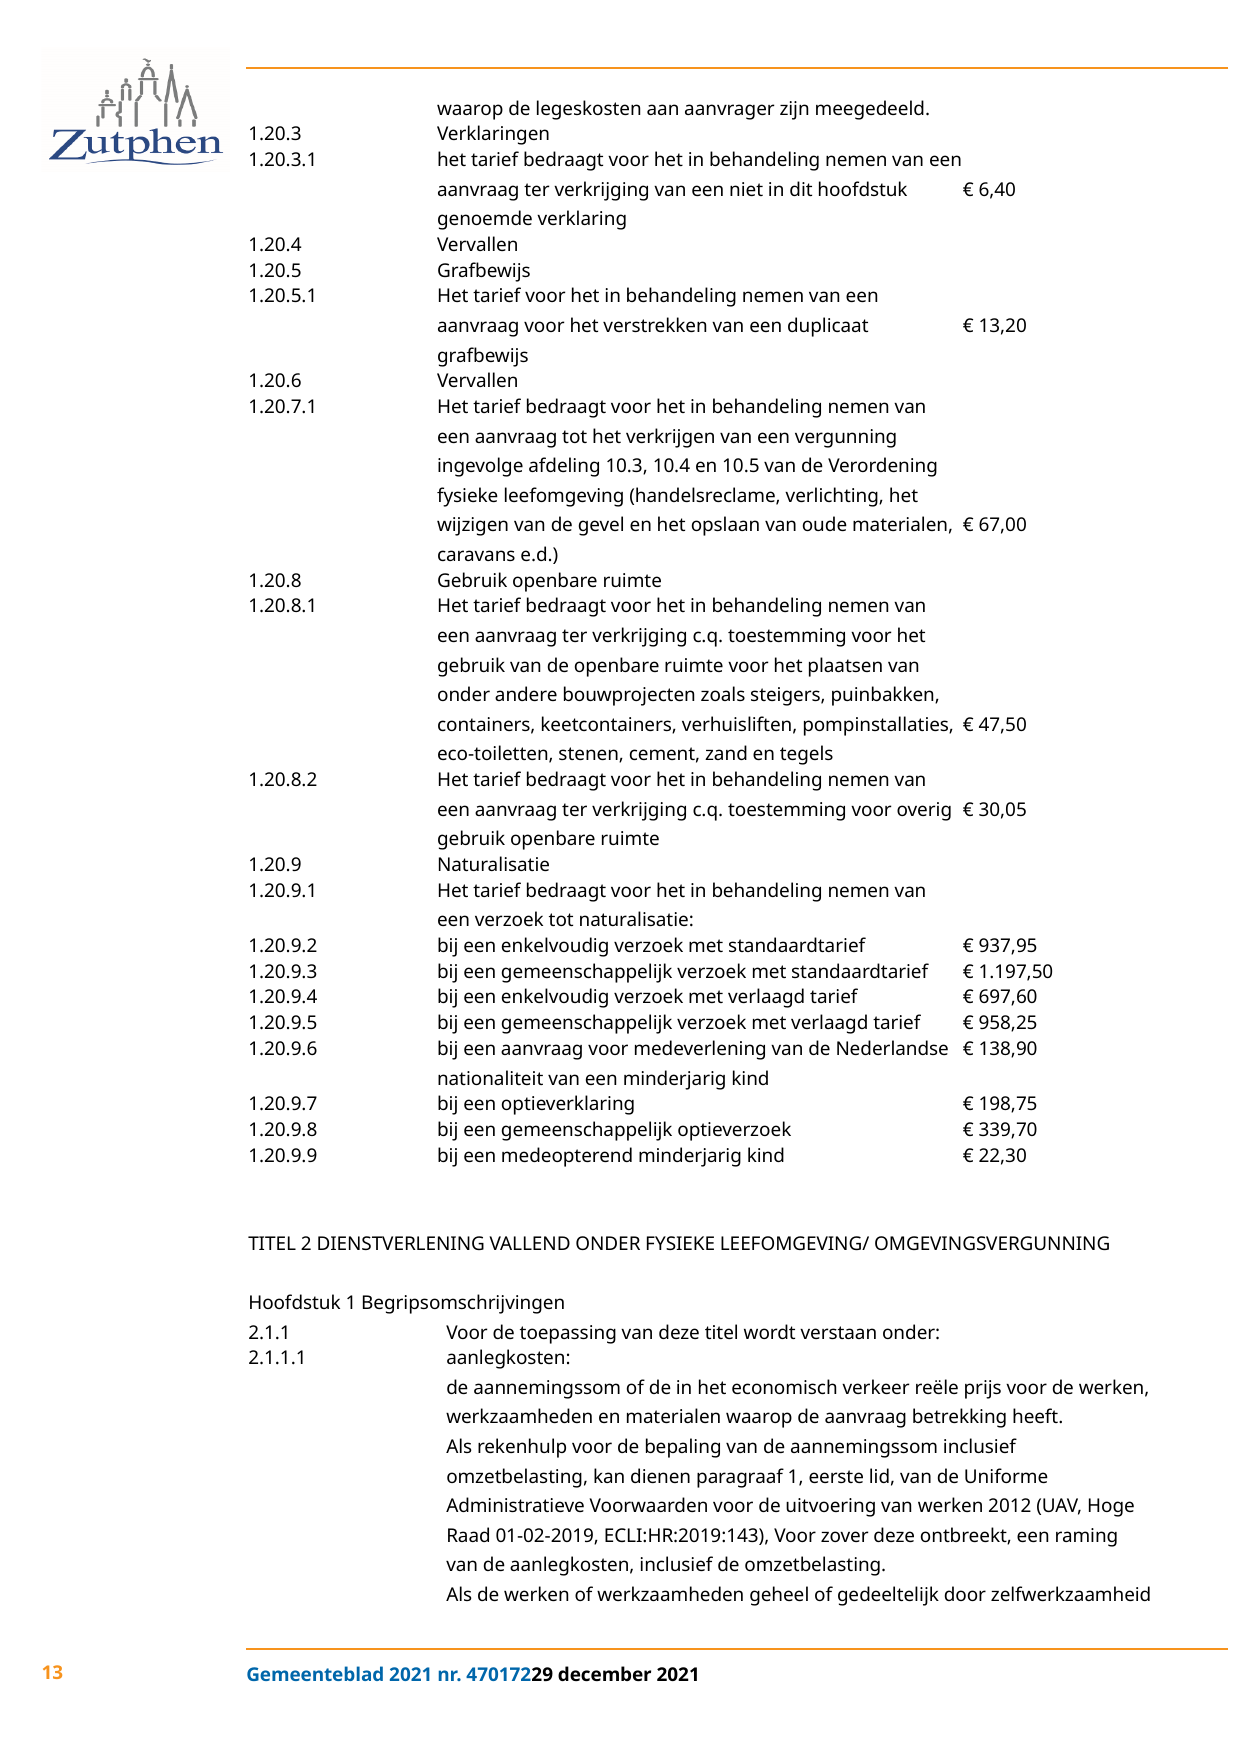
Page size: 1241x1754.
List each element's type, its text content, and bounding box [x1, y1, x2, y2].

table_cell € 697,60 [963, 984, 1152, 1009]
table_cell 1.20.9.8 [248, 1116, 437, 1142]
table_cell € 958,25 [963, 1009, 1152, 1035]
table_cell 1.20.9.9 [248, 1142, 437, 1168]
table_cell 2.1.1.1 [248, 1345, 446, 1607]
table_cell [963, 877, 1152, 932]
table_cell [963, 567, 1152, 593]
table_cell [963, 231, 1152, 257]
table_cell Gebruik openbare ruimte [437, 567, 963, 593]
table_cell € 6,40 [963, 146, 1152, 231]
table_cell Vervallen [437, 231, 963, 257]
table_cell 1.20.8 [248, 567, 437, 593]
text TITEL 2 DIENSTVERLENING VALLEND ONDER FYSIEKE LEEFOMGEVING/ OMGEVINGSVERGUNNING [248, 1230, 1152, 1256]
table_cell € 339,70 [963, 1116, 1152, 1142]
table_cell 1.20.9.4 [248, 984, 437, 1009]
table_cell € 937,95 [963, 932, 1152, 958]
table_cell Naturalisatie [437, 851, 963, 877]
table_cell 1.20.9.6 [248, 1035, 437, 1090]
table_cell 1.20.6 [248, 368, 437, 393]
table_cell 1.20.8.1 [248, 593, 437, 766]
table_cell bij een gemeenschappelijk verzoek met verlaagd tarief [437, 1009, 963, 1035]
table_cell 1.20.9.5 [248, 1009, 437, 1035]
table_cell [963, 121, 1152, 146]
table_cell bij een optieverklaring [437, 1090, 963, 1116]
table_cell 1.20.8.2 [248, 766, 437, 851]
text Hoofdstuk 1 Begripsomschrijvingen [248, 1289, 1152, 1315]
table_cell aanlegkosten: de aannemingssom of de in het economisch verkeer reële prijs voor de werken, werkzaamheden en materialen waarop de aanvraag betrekking heeft. Als rekenhulp voor de bepaling van de aannemingssom inclusief omzetbelasting, kan dienen paragraaf 1, eerste lid, van de Uniforme Administratieve Voorwaarden voor de uitvoering van werken 2012 (UAV, Hoge Raad 01-02-2019, ECLI:HR:2019:143), Voor zover deze ontbreekt, een raming van de aanlegkosten, inclusief de omzetbelasting. Als de werken of werkzaamheden geheel of gedeeltelijk door zelfwerkzaamheid [446, 1345, 1152, 1607]
table_cell 1.20.9.3 [248, 958, 437, 984]
table_cell [963, 851, 1152, 877]
table_cell het tarief bedraagt voor het in behandeling nemen van een aanvraag ter verkrijging van een niet in dit hoofdstuk genoemde verklaring [437, 146, 963, 231]
table_cell € 30,05 [963, 766, 1152, 851]
table_header 2.1.1 [248, 1319, 446, 1344]
table_cell 1.20.5 [248, 257, 437, 283]
table_cell Verklaringen [437, 121, 963, 146]
table_cell waarop de legeskosten aan aanvrager zijn meegedeeld. [437, 95, 963, 121]
table_cell 1.20.9.7 [248, 1090, 437, 1116]
table_cell 1.20.5.1 [248, 283, 437, 367]
table_cell € 67,00 [963, 393, 1152, 567]
table_cell 1.20.7.1 [248, 393, 437, 567]
table_cell [248, 95, 437, 121]
table_cell Het tarief voor het in behandeling nemen van een aanvraag voor het verstrekken van een duplicaat grafbewijs [437, 283, 963, 367]
table_cell bij een aanvraag voor medeverlening van de Nederlandse nationaliteit van een minderjarig kind [437, 1035, 963, 1090]
table_cell bij een enkelvoudig verzoek met verlaagd tarief [437, 984, 963, 1009]
table_cell 1.20.3 [248, 121, 437, 146]
table_cell 1.20.9.1 [248, 877, 437, 932]
table_cell 1.20.3.1 [248, 146, 437, 231]
table_cell € 47,50 [963, 593, 1152, 766]
table_cell € 13,20 [963, 283, 1152, 367]
table_cell bij een enkelvoudig verzoek met standaardtarief [437, 932, 963, 958]
table_cell bij een gemeenschappelijk verzoek met standaardtarief [437, 958, 963, 984]
table_cell € 198,75 [963, 1090, 1152, 1116]
table_cell Het tarief bedraagt voor het in behandeling nemen van een aanvraag ter verkrijging c.q. toestemming voor overig gebruik openbare ruimte [437, 766, 963, 851]
table_cell Het tarief bedraagt voor het in behandeling nemen van een verzoek tot naturalisatie: [437, 877, 963, 932]
table_cell [963, 95, 1152, 121]
table_cell 1.20.9.2 [248, 932, 437, 958]
table_cell [963, 368, 1152, 393]
table_cell bij een medeopterend minderjarig kind [437, 1142, 963, 1168]
table_cell € 138,90 [963, 1035, 1152, 1090]
table_cell Grafbewijs [437, 257, 963, 283]
table_cell Vervallen [437, 368, 963, 393]
table_cell 1.20.9 [248, 851, 437, 877]
table_cell € 1.197,50 [963, 958, 1152, 984]
table_cell 1.20.4 [248, 231, 437, 257]
table_cell Het tarief bedraagt voor het in behandeling nemen van een aanvraag tot het verkrijgen van een vergunning ingevolge afdeling 10.3, 10.4 en 10.5 van de Verordening fysieke leefomgeving (handelsreclame, verlichting, het wijzigen van de gevel en het opslaan van oude materialen, caravans e.d.) [437, 393, 963, 567]
table_cell Het tarief bedraagt voor het in behandeling nemen van een aanvraag ter verkrijging c.q. toestemming voor het gebruik van de openbare ruimte voor het plaatsen van onder andere bouwprojecten zoals steigers, puinbakken, containers, keetcontainers, verhuisliften, pompinstallaties, eco-toiletten, stenen, cement, zand en tegels [437, 593, 963, 766]
picture [41, 47, 231, 172]
table_cell [963, 257, 1152, 283]
table_cell bij een gemeenschappelijk optieverzoek [437, 1116, 963, 1142]
table_header Voor de toepassing van deze titel wordt verstaan onder: [446, 1319, 1152, 1344]
table_cell € 22,30 [963, 1142, 1152, 1168]
